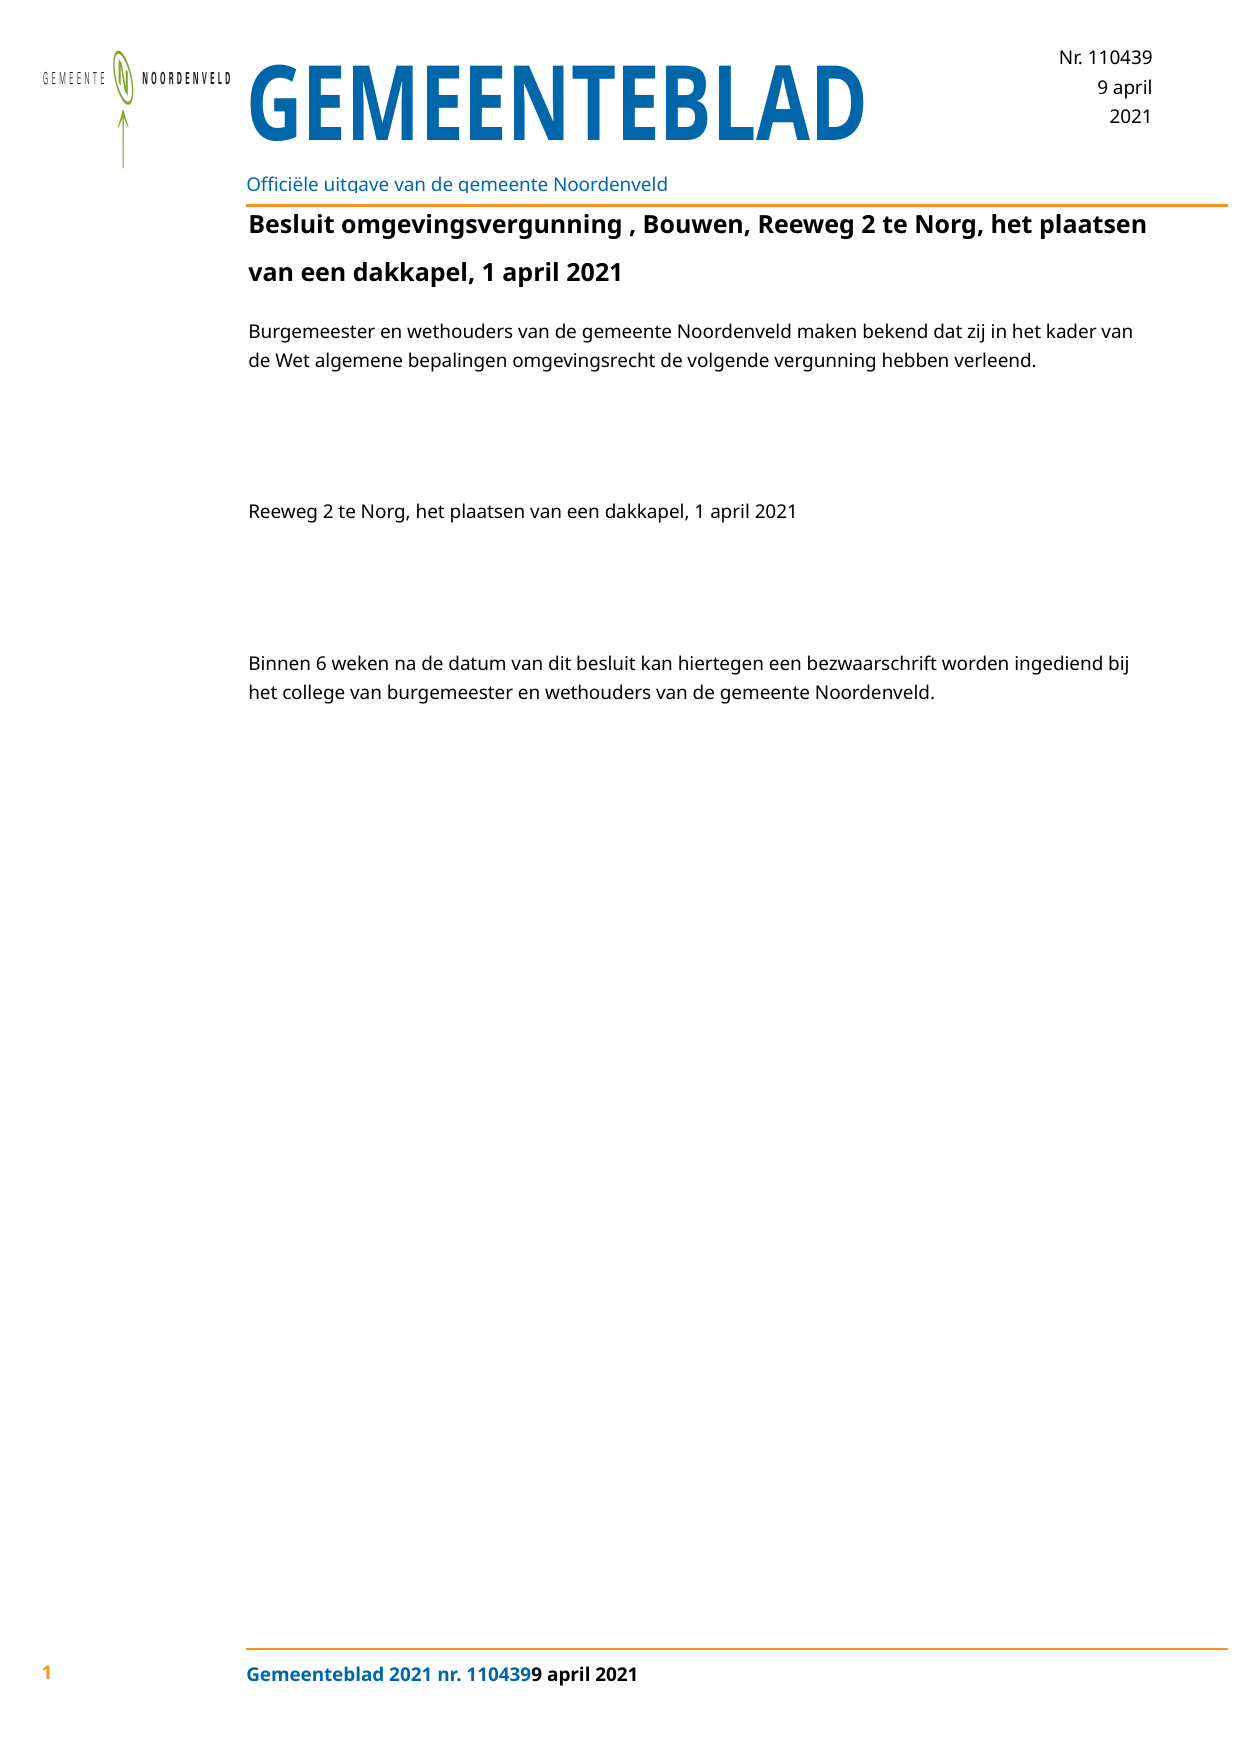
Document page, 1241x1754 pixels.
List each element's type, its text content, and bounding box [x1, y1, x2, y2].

text Binnen 6 weken na de datum van dit besluit kan hiertegen een bezwaarschrift worden ingediend bij het college van burgemeester en wethouders van de gemeente Noordenveld. [248, 650, 1152, 705]
picture [41, 47, 231, 172]
text Besluit omgevingsvergunning , Bouwen, Reeweg 2 te Norg, het plaatsen van een dakkapel, 1 april 2021 [248, 207, 1152, 288]
text Reeweg 2 te Norg, het plaatsen van een dakkapel, 1 april 2021 [248, 499, 1152, 524]
text Burgemeester en wethouders van de gemeente Noordenveld maken bekend dat zij in het kader van de Wet algemene bepalingen omgevingsrecht de volgende vergunning hebben verleend. [248, 318, 1152, 373]
